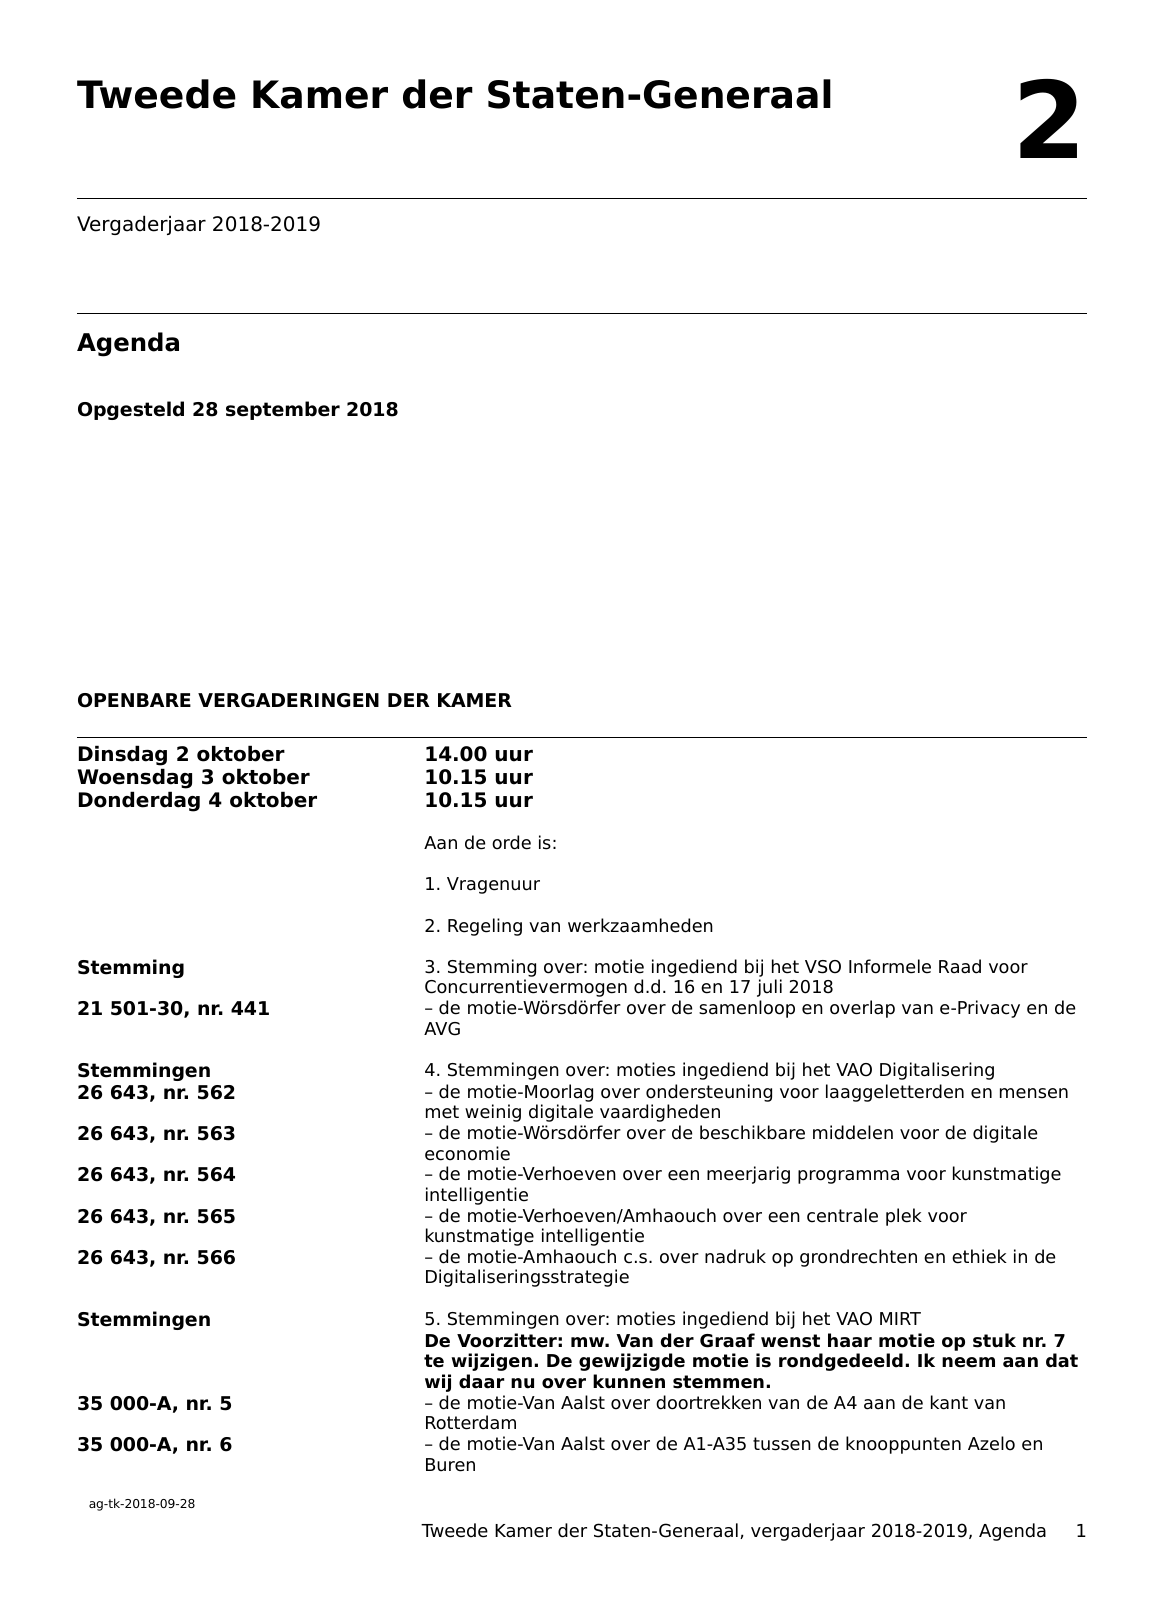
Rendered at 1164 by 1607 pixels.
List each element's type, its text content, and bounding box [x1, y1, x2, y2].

table_cell Woensdag 3 oktober [77, 766, 401, 789]
table_cell Stemmingen [77, 1060, 401, 1082]
table_cell De Voorzitter: mw. Van der Graaf wenst haar motie op stuk nr. 7 te wijzigen. De gewijzigde motie is rondgedeeld. Ik neem aan dat wij daar nu over kunnen stemmen. [418, 1331, 1087, 1393]
table_cell [77, 833, 401, 854]
table_cell Donderdag 4 oktober [77, 789, 401, 812]
table_cell [401, 1331, 418, 1393]
table_cell [401, 1309, 418, 1331]
table_cell 10.15 uur [418, 766, 1087, 789]
table_cell 26 643, nr. 566 [77, 1247, 401, 1288]
table_cell [77, 1331, 401, 1393]
table_cell [418, 1288, 1087, 1309]
table_cell Aan de orde is: [418, 833, 1087, 854]
table_cell [401, 1206, 418, 1247]
table_cell 10.15 uur [418, 789, 1087, 812]
table_cell [401, 813, 418, 833]
table_header Dinsdag 2 oktober [77, 738, 401, 766]
table_cell – de motie-Wörsdörfer over de beschikbare middelen voor de digitale economie [418, 1123, 1087, 1164]
table_cell 1. Vragenuur [418, 874, 1087, 895]
table_cell 3. Stemming over: motie ingediend bij het VSO Informele Raad voor Concurrentievermogen d.d. 16 en 17 juli 2018 [418, 957, 1087, 998]
table_cell [422, 314, 1087, 357]
table_cell – de motie-Moorlag over ondersteuning voor laaggeletterden en mensen met weinig digitale vaardigheden [418, 1082, 1087, 1123]
table_cell [401, 1164, 418, 1206]
table_header Tweede Kamer der Staten-Generaal [77, 59, 886, 198]
table_cell 21 501-30, nr. 441 [77, 998, 401, 1039]
table_header 2 [886, 59, 1087, 198]
table_cell 2. Regeling van werkzaamheden [418, 916, 1087, 936]
table_cell – de motie-Verhoeven over een meerjarig programma voor kunstmatige intelligentie [418, 1164, 1087, 1206]
table_cell Stemmingen [77, 1309, 401, 1331]
table_cell [401, 1393, 418, 1434]
table_header 14.00 uur [418, 738, 1087, 766]
table_cell [77, 936, 401, 957]
subtitle OPENBARE VERGADERINGEN DER KAMER [77, 690, 1087, 712]
table_cell [401, 895, 418, 916]
table_cell [401, 766, 418, 789]
table_cell [401, 1434, 418, 1475]
table_cell 26 643, nr. 565 [77, 1206, 401, 1247]
table_cell [401, 916, 418, 936]
table_cell [418, 936, 1087, 957]
table_cell – de motie-Wörsdörfer over de samenloop en overlap van e-Privacy en de AVG [418, 998, 1087, 1039]
table_cell 4. Stemmingen over: moties ingediend bij het VAO Digitalisering [418, 1060, 1087, 1082]
table_cell [401, 957, 418, 998]
table_cell 26 643, nr. 563 [77, 1123, 401, 1164]
table_cell – de motie-Van Aalst over de A1-A35 tussen de knooppunten Azelo en Buren [418, 1434, 1087, 1475]
table_cell [418, 813, 1087, 833]
table_cell [77, 1288, 401, 1309]
table_cell 5. Stemmingen over: moties ingediend bij het VAO MIRT [418, 1309, 1087, 1331]
table_cell [77, 1039, 401, 1060]
text ag-tk-2018-09-28 [88, 1497, 323, 1511]
table_header [401, 738, 418, 766]
table_cell Stemming [77, 957, 401, 998]
table_cell [401, 1039, 418, 1060]
table_cell [401, 874, 418, 895]
table_cell – de motie-Amhaouch c.s. over nadruk op grondrechten en ethiek in de Digitaliseringsstrategie [418, 1247, 1087, 1288]
table_cell [77, 813, 401, 833]
table_cell [77, 916, 401, 936]
table_cell [401, 789, 418, 812]
table_cell [418, 854, 1087, 874]
table_cell [401, 854, 418, 874]
table_cell – de motie-Van Aalst over doortrekken van de A4 aan de kant van Rotterdam [418, 1393, 1087, 1434]
table_cell [401, 1082, 418, 1123]
table_cell [418, 895, 1087, 916]
table_cell [418, 1039, 1087, 1060]
table_cell 26 643, nr. 564 [77, 1164, 401, 1206]
table_cell [401, 833, 418, 854]
table_cell [401, 936, 418, 957]
table_cell 35 000-A, nr. 6 [77, 1434, 401, 1475]
table_cell Agenda [77, 314, 422, 357]
table_cell 26 643, nr. 562 [77, 1082, 401, 1123]
table_cell – de motie-Verhoeven/Amhaouch over een centrale plek voor kunstmatige intelligentie [418, 1206, 1087, 1247]
table_cell [77, 895, 401, 916]
table_cell [401, 998, 418, 1039]
table_cell 35 000-A, nr. 5 [77, 1393, 401, 1434]
table_cell [77, 854, 401, 874]
text Opgesteld 28 september 2018 [77, 399, 1087, 421]
table_cell [77, 874, 401, 895]
table_cell [401, 1288, 418, 1309]
table_cell [401, 1123, 418, 1164]
table_cell Vergaderjaar 2018-2019 [77, 199, 1087, 313]
table_cell [401, 1247, 418, 1288]
table_cell [401, 1060, 418, 1082]
